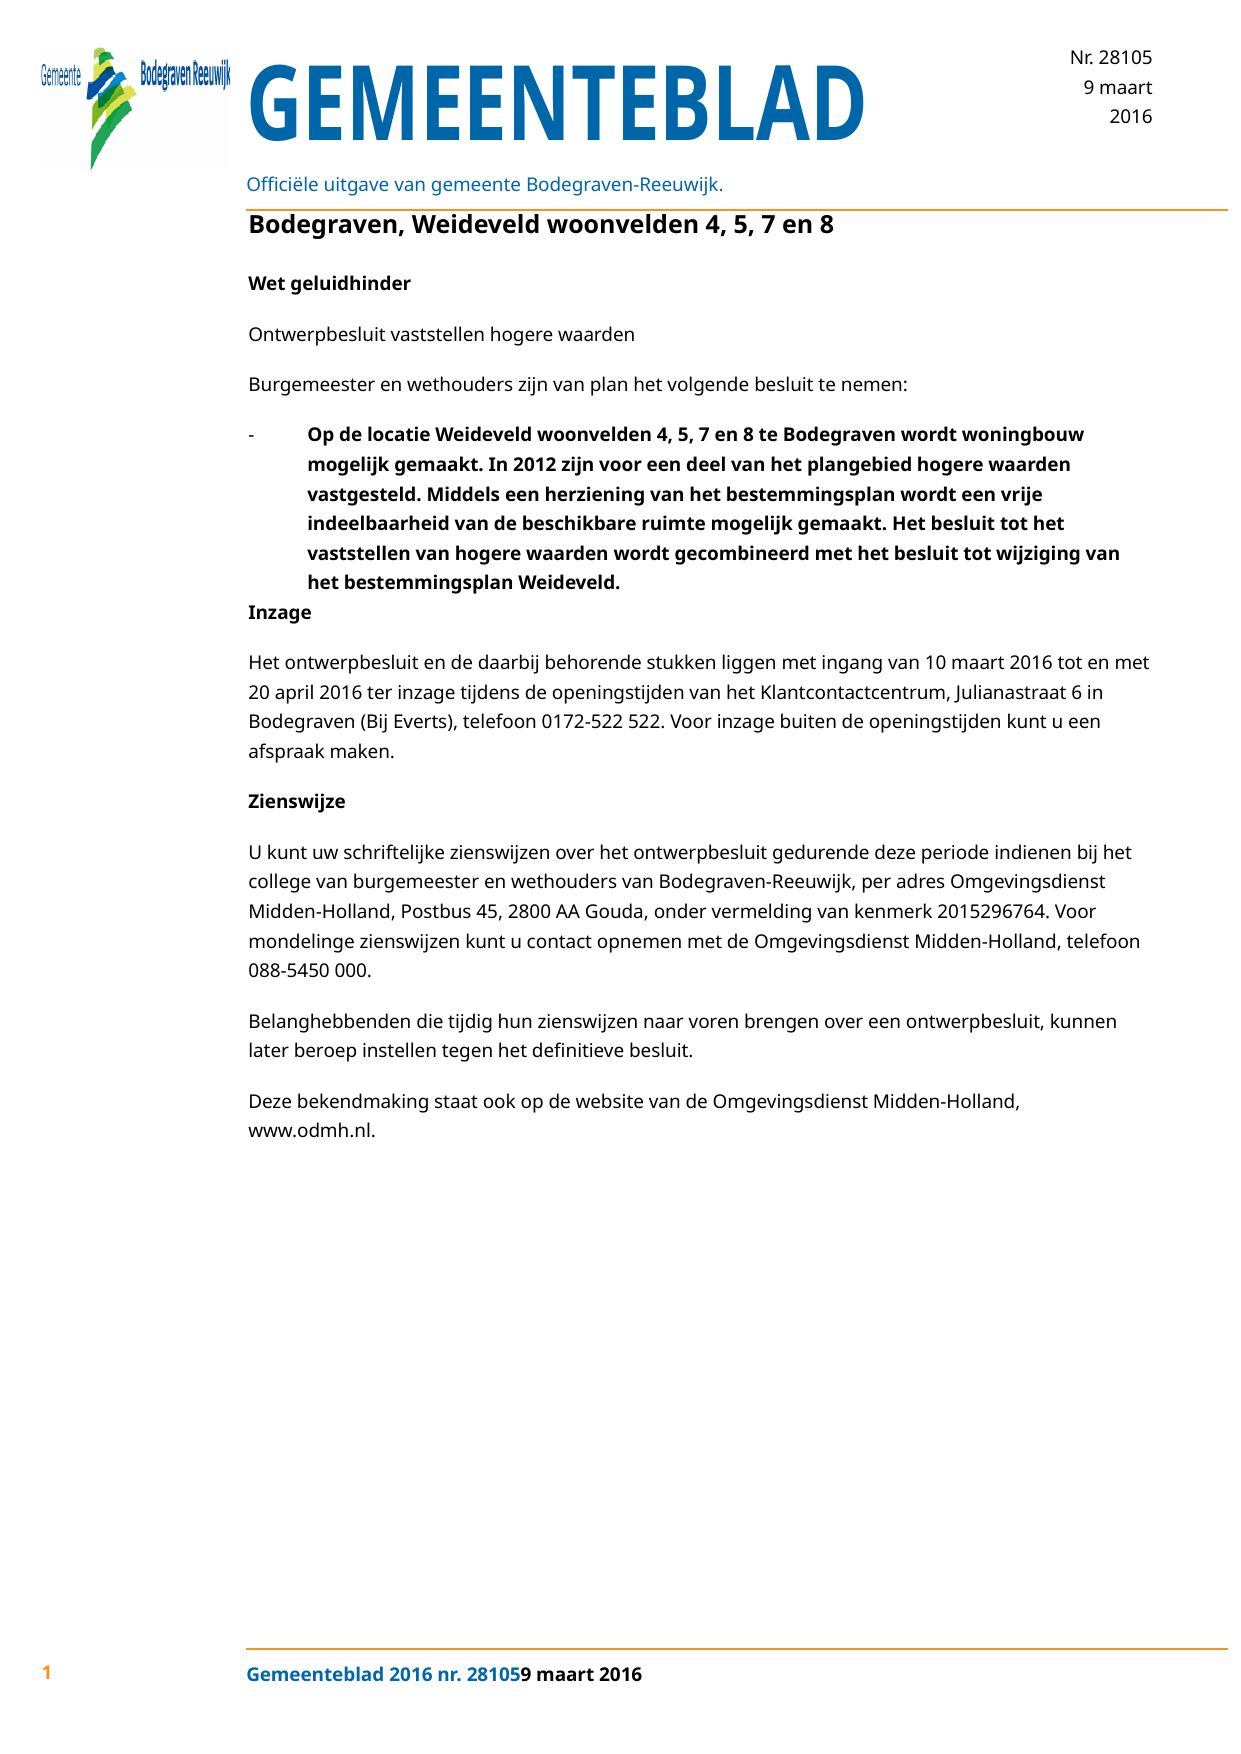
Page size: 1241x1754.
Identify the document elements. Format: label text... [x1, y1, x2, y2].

list Op de locatie Weideveld woonvelden 4, 5, 7 en 8 te Bodegraven wordt woningbouw mogelijk gemaakt. In 2012 zijn voor een deel van het plangebied hogere waarden vastgesteld. Middels een herziening van het bestemmingsplan wordt een vrije indeelbaarheid van de beschikbare ruimte mogelijk gemaakt. Het besluit tot het vaststellen van hogere waarden wordt gecombineerd met het besluit tot wijziging van het bestemmingsplan Weideveld. [248, 422, 1152, 595]
picture [41, 47, 231, 172]
text Bodegraven, Weideveld woonvelden 4, 5, 7 en 8 [248, 211, 1152, 241]
text Belanghebbenden die tijdig hun zienswijzen naar voren brengen over een ontwerpbesluit, kunnen later beroep instellen tegen het definitieve besluit. [248, 1008, 1152, 1063]
text Burgemeester en wethouders zijn van plan het volgende besluit te nemen: [248, 371, 1152, 397]
text Het ontwerpbesluit en de daarbij behorende stukken liggen met ingang van 10 maart 2016 tot en met 20 april 2016 ter inzage tijdens de openingstijden van het Klantcontactcentrum, Julianastraat 6 in Bodegraven (Bij Everts), telefoon 0172-522 522. Voor inzage buiten de openingstijden kunt u een afspraak maken. [248, 649, 1152, 764]
text U kunt uw schriftelijke zienswijzen over het ontwerpbesluit gedurende deze periode indienen bij het college van burgemeester en wethouders van Bodegraven-Reeuwijk, per adres Omgevingsdienst Midden-Holland, Postbus 45, 2800 AA Gouda, onder vermelding van kenmerk 2015296764. Voor mondelinge zienswijzen kunt u contact opnemen met de Omgevingsdienst Midden-Holland, telefoon 088-5450 000. [248, 839, 1152, 983]
text Wet geluidhinder [248, 270, 1152, 296]
text Zienswijze [248, 789, 1152, 814]
text Ontwerpbesluit vaststellen hogere waarden [248, 321, 1152, 346]
text Deze bekendmaking staat ook op de website van de Omgevingsdienst Midden-Holland, www.odmh.nl. [248, 1088, 1152, 1143]
text Inzage [248, 599, 1152, 625]
